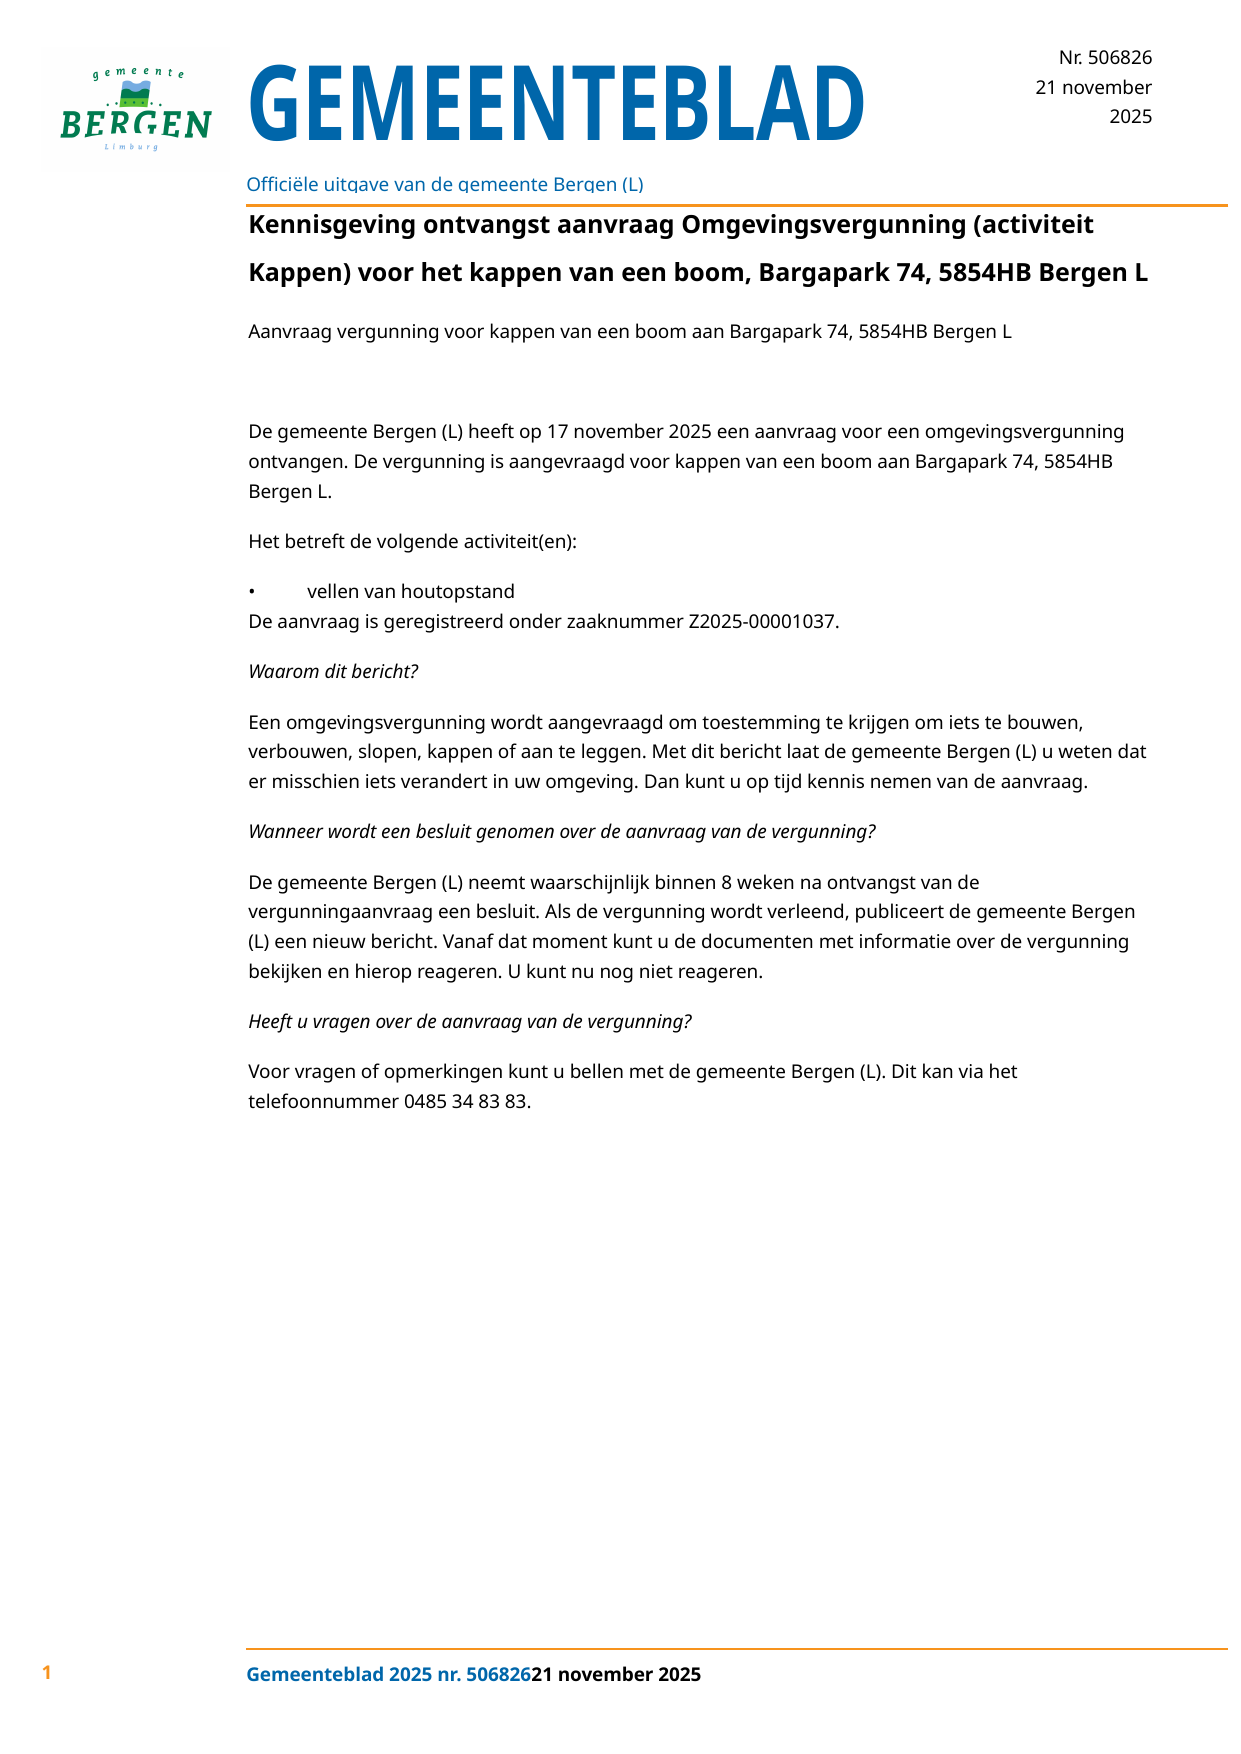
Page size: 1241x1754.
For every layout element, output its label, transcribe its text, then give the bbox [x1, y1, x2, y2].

list vellen van houtopstand [248, 579, 1152, 604]
text Waarom dit bericht? [248, 659, 1152, 684]
text De gemeente Bergen (L) heeft op 17 november 2025 een aanvraag voor een omgevingsvergunning ontvangen. De vergunning is aangevraagd voor kappen van een boom aan Bargapark 74, 5854HB Bergen L. [248, 419, 1152, 504]
text De aanvraag is geregistreerd onder zaaknummer Z2025-00001037. [248, 608, 1152, 634]
text Een omgevingsvergunning wordt aangevraagd om toestemming te krijgen om iets te bouwen, verbouwen, slopen, kappen of aan te leggen. Met dit bericht laat de gemeente Bergen (L) u weten dat er misschien iets verandert in uw omgeving. Dan kunt u op tijd kennis nemen van de aanvraag. [248, 709, 1152, 794]
text Aanvraag vergunning voor kappen van een boom aan Bargapark 74, 5854HB Bergen L [248, 318, 1152, 344]
text Kennisgeving ontvangst aanvraag Omgevingsvergunning (activiteit Kappen) voor het kappen van een boom, Bargapark 74, 5854HB Bergen L [248, 207, 1152, 288]
text Heeft u vragen over de aanvraag van de vergunning? [248, 1008, 1152, 1034]
text De gemeente Bergen (L) neemt waarschijnlijk binnen 8 weken na ontvangst van de vergunningaanvraag een besluit. Als de vergunning wordt verleend, publiceert de gemeente Bergen (L) een nieuw bericht. Vanaf dat moment kunt u de documenten met informatie over de vergunning bekijken en hierop reageren. U kunt nu nog niet reageren. [248, 869, 1152, 984]
text Het betreft de volgende activiteit(en): [248, 528, 1152, 554]
text Voor vragen of opmerkingen kunt u bellen met de gemeente Bergen (L). Dit kan via het telefoonnummer 0485 34 83 83. [248, 1059, 1152, 1114]
picture [41, 47, 231, 172]
text Wanneer wordt een besluit genomen over de aanvraag van de vergunning? [248, 819, 1152, 844]
